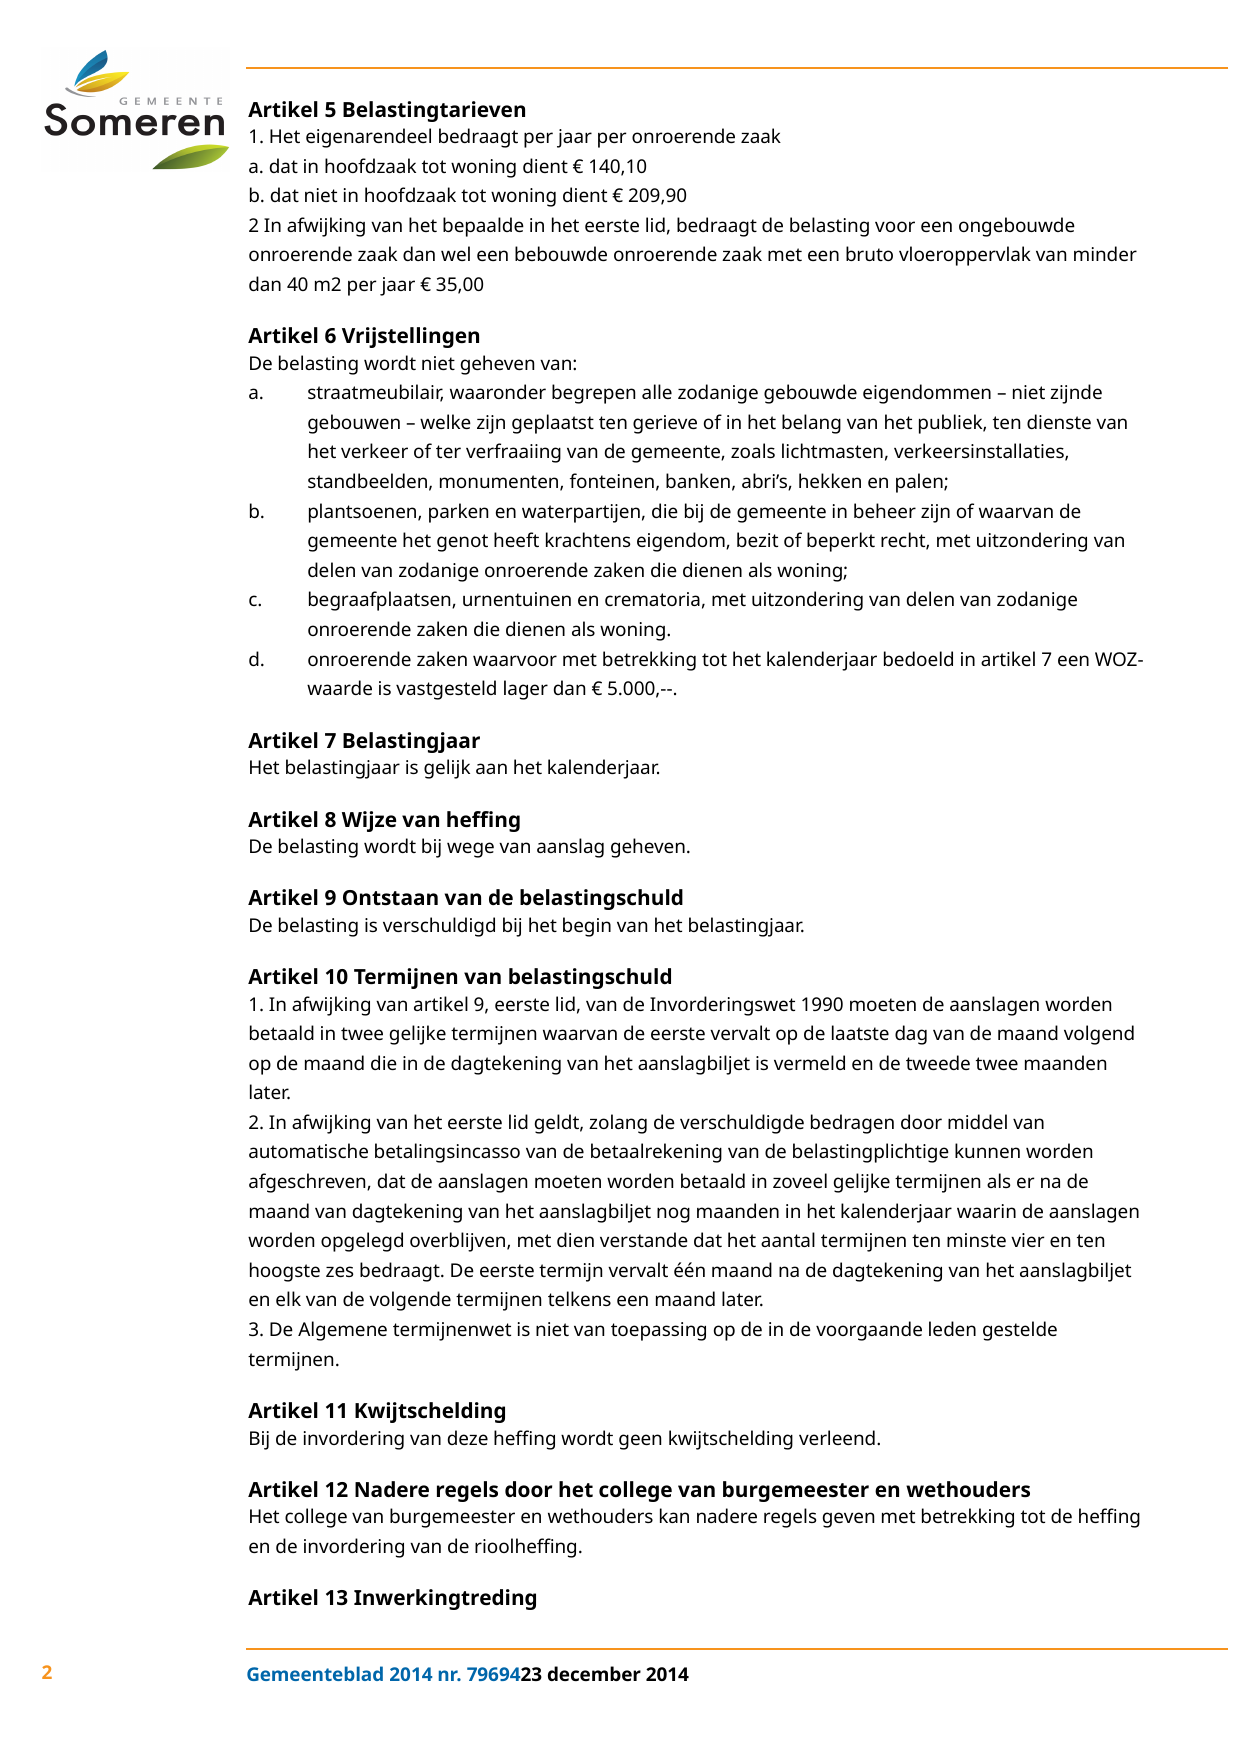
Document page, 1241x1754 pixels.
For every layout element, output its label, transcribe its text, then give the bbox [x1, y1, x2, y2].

text Artikel 6 Vrijstellingen [248, 322, 1152, 350]
list straatmeubilair, waaronder begrepen alle zodanige gebouwde eigendommen – niet zijnde gebouwen – welke zijn geplaatst ten gerieve of in het belang van het publiek, ten dienste van het verkeer of ter verfraaiing van de gemeente, zoals lichtmasten, verkeersinstallaties, standbeelden, monumenten, fonteinen, banken, abri’s, hekken en palen; [248, 379, 1152, 494]
text 2. In afwijking van het eerste lid geldt, zolang de verschuldigde bedragen door middel van automatische betalingsincasso van de betaalrekening van de belastingplichtige kunnen worden afgeschreven, dat de aanslagen moeten worden betaald in zoveel gelijke termijnen als er na de maand van dagtekening van het aanslagbiljet nog maanden in het kalenderjaar waarin de aanslagen worden opgelegd overblijven, met dien verstande dat het aantal termijnen ten minste vier en ten hoogste zes bedraagt. De eerste termijn vervalt één maand na de dagtekening van het aanslagbiljet en elk van de volgende termijnen telkens een maand later. [248, 1109, 1152, 1312]
text 1. Het eigenarendeel bedraagt per jaar per onroerende zaak [248, 123, 1152, 149]
text Artikel 5 Belastingtarieven [248, 95, 1152, 123]
text Artikel 13 Inwerkingtreding [248, 1583, 1152, 1612]
text Bij de invordering van deze heffing wordt geen kwijtschelding verleend. [248, 1425, 1152, 1450]
text Artikel 12 Nadere regels door het college van burgemeester en wethouders [248, 1475, 1152, 1503]
text De belasting is verschuldigd bij het begin van het belastingjaar. [248, 912, 1152, 938]
text 2 In afwijking van het bepaalde in het eerste lid, bedraagt de belasting voor een ongebouwde onroerende zaak dan wel een bebouwde onroerende zaak met een bruto vloeroppervlak van minder dan 40 m2 per jaar € 35,00 [248, 212, 1152, 297]
list onroerende zaken waarvoor met betrekking tot het kalenderjaar bedoeld in artikel 7 een WOZ-waarde is vastgesteld lager dan € 5.000,--. [248, 646, 1152, 701]
text De belasting wordt bij wege van aanslag geheven. [248, 833, 1152, 859]
text Artikel 8 Wijze van heffing [248, 805, 1152, 833]
text De belasting wordt niet geheven van: [248, 350, 1152, 376]
text 1. In afwijking van artikel 9, eerste lid, van de Invorderingswet 1990 moeten de aanslagen worden betaald in twee gelijke termijnen waarvan de eerste vervalt op de laatste dag van de maand volgend op de maand die in de dagtekening van het aanslagbiljet is vermeld en de tweede twee maanden later. [248, 991, 1152, 1105]
text Het college van burgemeester en wethouders kan nadere regels geven met betrekking tot de heffing en de invordering van de rioolheffing. [248, 1503, 1152, 1559]
picture [41, 47, 231, 172]
text b. dat niet in hoofdzaak tot woning dient € 209,90 [248, 182, 1152, 208]
list plantsoenen, parken en waterpartijen, die bij de gemeente in beheer zijn of waarvan de gemeente het genot heeft krachtens eigendom, bezit of beperkt recht, met uitzondering van delen van zodanige onroerende zaken die dienen als woning; [248, 498, 1152, 583]
text Artikel 7 Belastingjaar [248, 726, 1152, 754]
text Artikel 9 Ontstaan van de belastingschuld [248, 883, 1152, 912]
text Artikel 10 Termijnen van belastingschuld [248, 962, 1152, 991]
text 3. De Algemene termijnenwet is niet van toepassing op de in de voorgaande leden gestelde termijnen. [248, 1316, 1152, 1372]
text a. dat in hoofdzaak tot woning dient € 140,10 [248, 153, 1152, 178]
text Het belastingjaar is gelijk aan het kalenderjaar. [248, 754, 1152, 780]
text Artikel 11 Kwijtschelding [248, 1396, 1152, 1425]
list begraafplaatsen, urnentuinen en crematoria, met uitzondering van delen van zodanige onroerende zaken die dienen als woning. [248, 587, 1152, 642]
